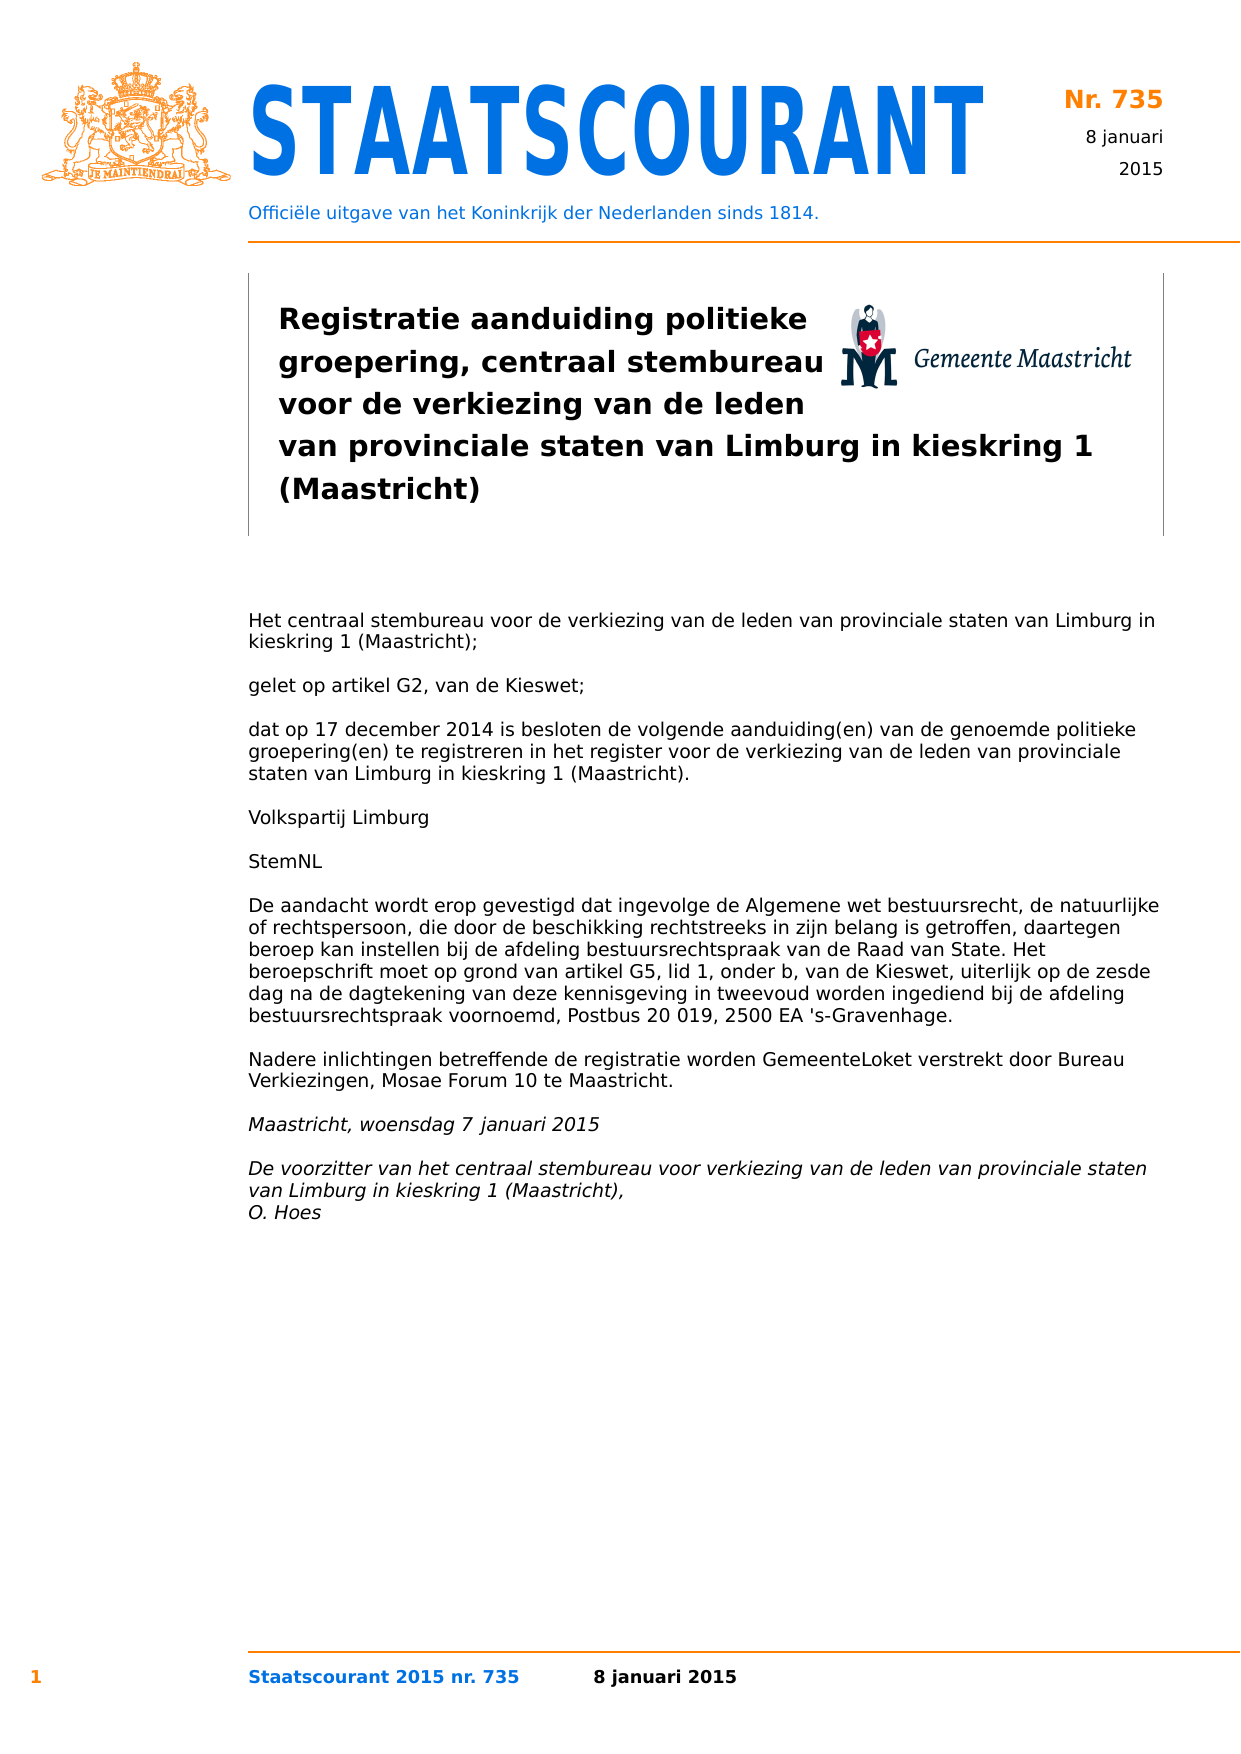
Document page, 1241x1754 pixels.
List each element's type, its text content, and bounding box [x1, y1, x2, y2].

text Maastricht, woensdag 7 januari 2015 [248, 1114, 1163, 1136]
table_cell Officiële uitgave van het Koninkrijk der Nederlanden sinds 1814. [248, 203, 1240, 241]
text Nadere inlichtingen betreffende de registratie worden GemeenteLoket verstrekt door Bureau Verkiezingen, Mosae Forum 10 te Maastricht. [248, 1048, 1163, 1092]
text dat op 17 december 2014 is besloten de volgende aanduiding(en) van de genoemde politieke groepering(en) te registreren in het register voor de verkiezing van de leden van provinciale staten van Limburg in kieskring 1 (Maastricht). [248, 719, 1163, 785]
picture [838, 302, 1134, 391]
text De aandacht wordt erop gevestigd dat ingevolge de Algemene wet bestuursrecht, de natuurlijke of rechtspersoon, die door de beschikking rechtstreeks in zijn belang is getroffen, daartegen beroep kan instellen bij de afdeling bestuursrechtspraak van de Raad van State. Het beroepschrift moet op grond van artikel G5, lid 1, onder b, van de Kieswet, uiterlijk op de zesde dag na de dagtekening van deze kennisgeving in tweevoud worden ingediend bij de afdeling bestuursrechtspraak voornoemd, Postbus 20 019, 2500 EA 's-Gravenhage. [248, 895, 1163, 1027]
table_cell 8 januari [998, 121, 1240, 153]
table_cell 2015 [998, 153, 1240, 203]
subtitle Registratie aanduiding politieke groepering, centraal stembureau voor de verkiezing van de leden van provinciale staten van Limburg in kieskring 1 (Maastricht) [249, 273, 1163, 536]
table_header STAATSCOURANT [248, 62, 998, 203]
text Volkspartij Limburg [248, 807, 1163, 829]
picture [41, 62, 231, 186]
table_header Nr. 735 [998, 62, 1240, 121]
text De voorzitter van het centraal stembureau voor verkiezing van de leden van provinciale staten van Limburg in kieskring 1 (Maastricht), O. Hoes [248, 1158, 1163, 1224]
table_header [25, 62, 248, 241]
text Het centraal stembureau voor de verkiezing van de leden van provinciale staten van Limburg in kieskring 1 (Maastricht); [248, 609, 1163, 653]
text StemNL [248, 851, 1163, 873]
text gelet op artikel G2, van de Kieswet; [248, 675, 1163, 697]
